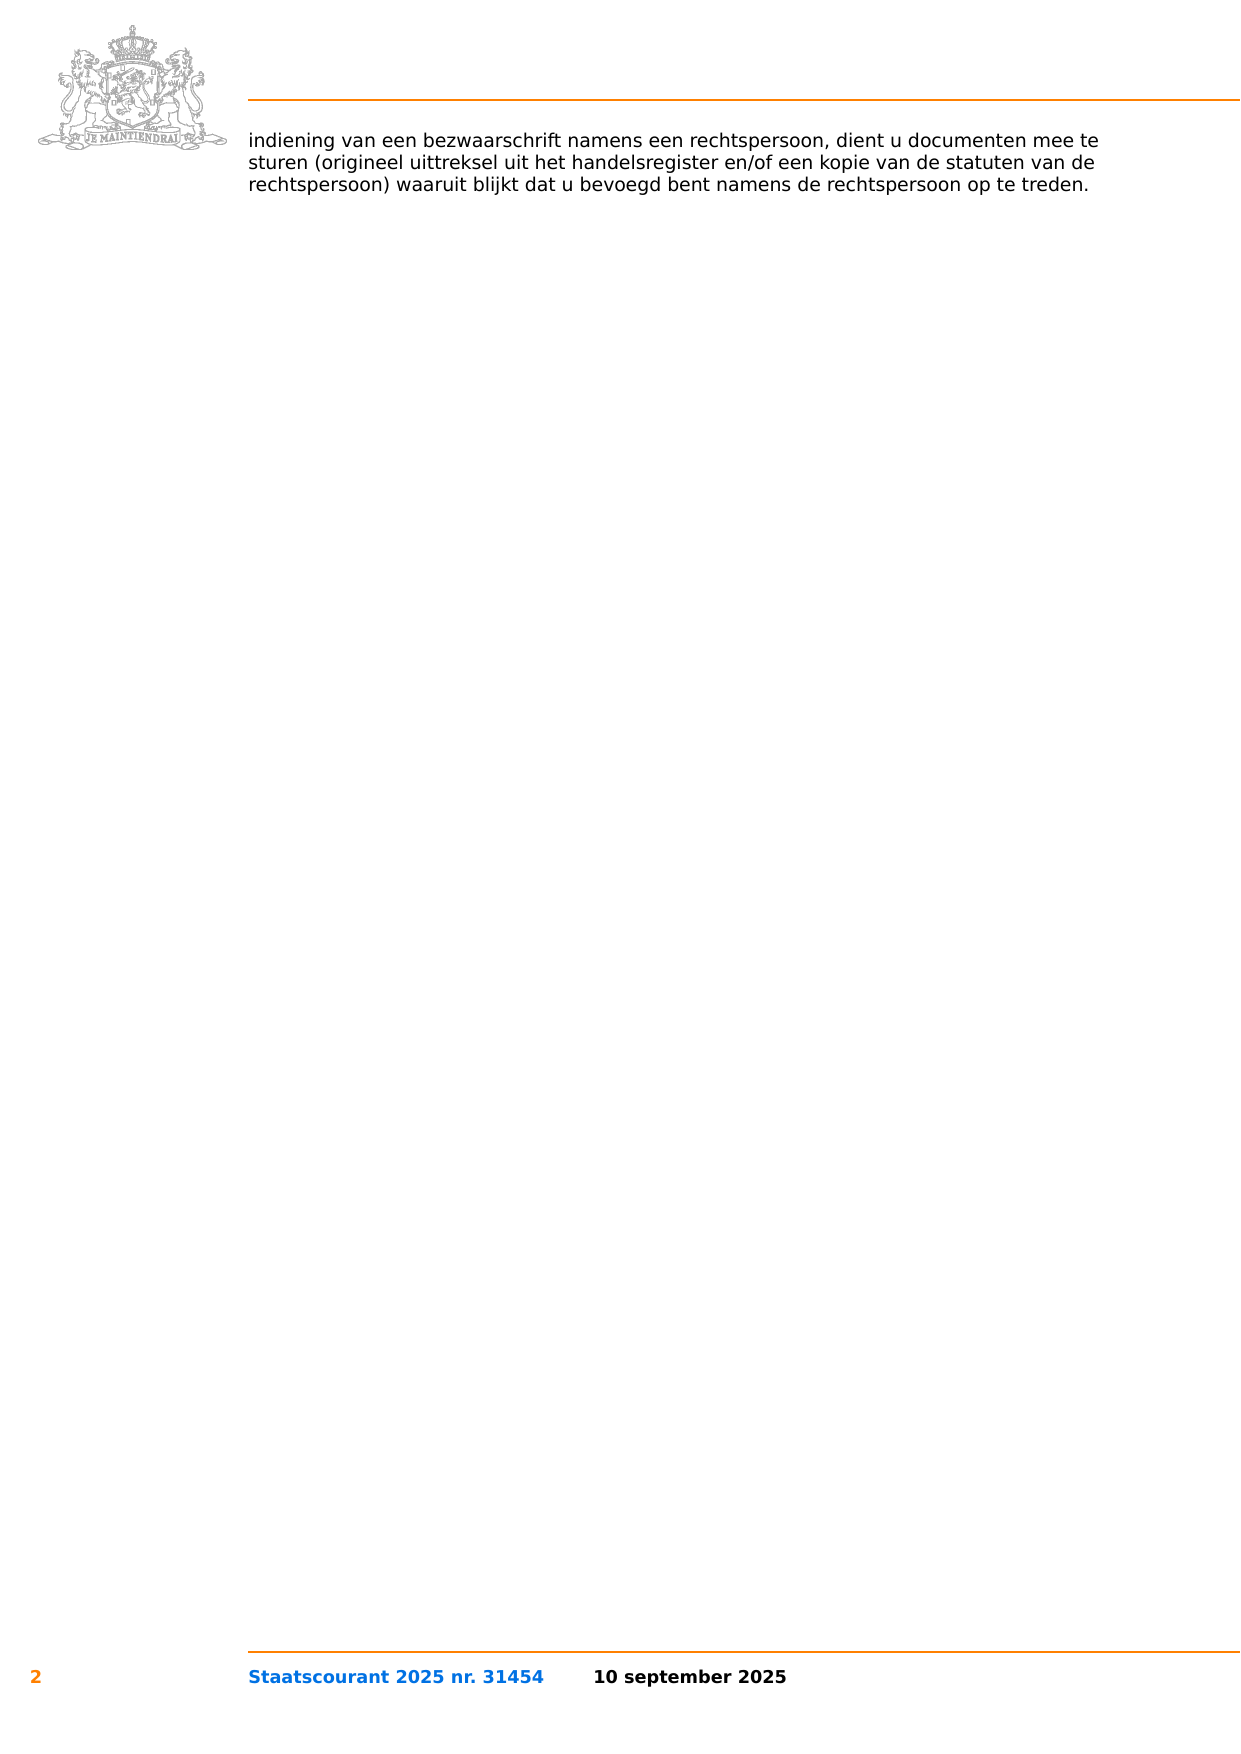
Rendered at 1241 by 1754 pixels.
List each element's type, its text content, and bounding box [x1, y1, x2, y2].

text indiening van een bezwaarschrift namens een rechtspersoon, dient u documenten mee te sturen (origineel uittreksel uit het handelsregister en/of een kopie van de statuten van de rechtspersoon) waaruit blijkt dat u bevoegd bent namens de rechtspersoon op te treden. [248, 130, 1163, 196]
picture [38, 25, 227, 150]
